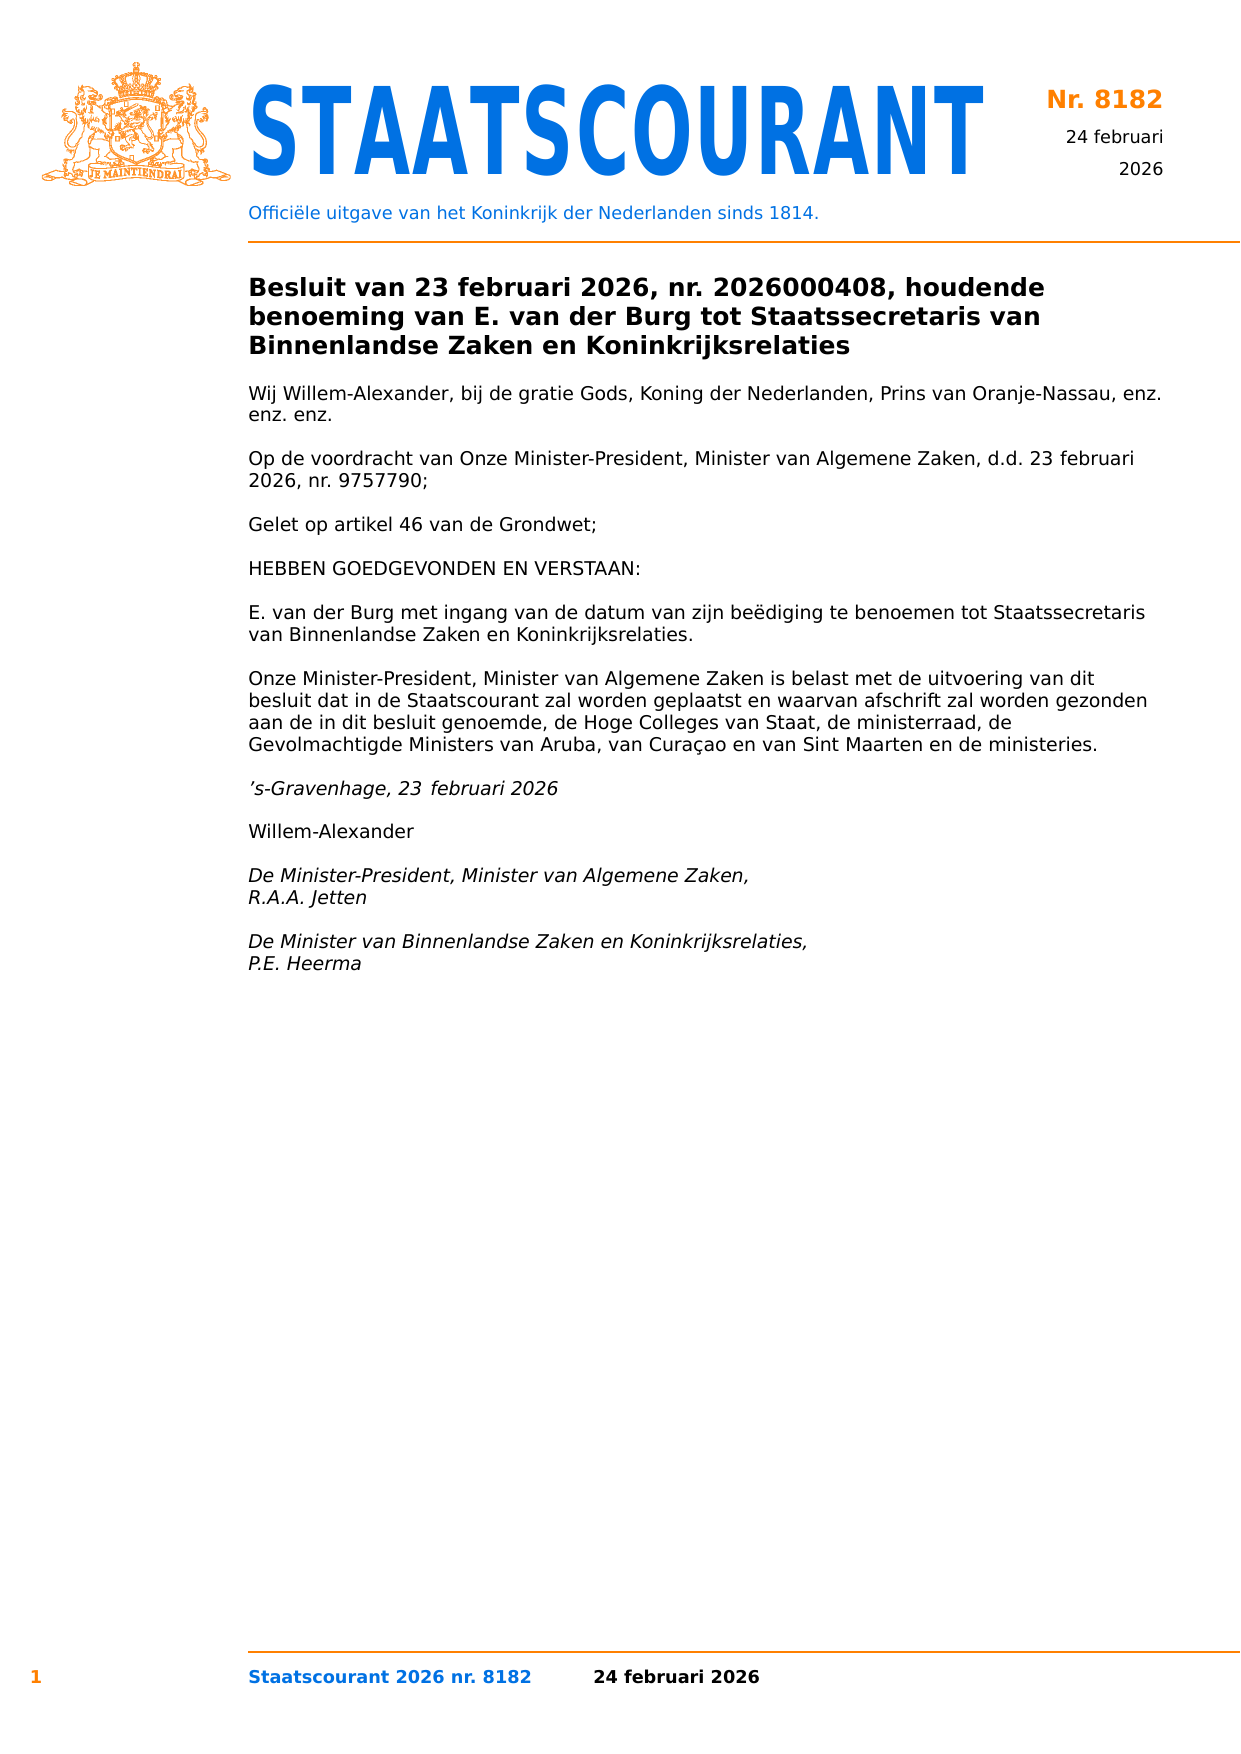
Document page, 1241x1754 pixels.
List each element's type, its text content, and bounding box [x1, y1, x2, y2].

text Onze Minister-President, Minister van Algemene Zaken is belast met de uitvoering van dit besluit dat in de Staatscourant zal worden geplaatst en waarvan afschrift zal worden gezonden aan de in dit besluit genoemde, de Hoge Colleges van Staat, de ministerraad, de Gevolmachtigde Ministers van Aruba, van Curaçao en van Sint Maarten en de ministeries. [248, 668, 1163, 756]
text Op de voordracht van Onze Minister-President, Minister van Algemene Zaken, d.d. 23 februari 2026, nr. 9757790; [248, 448, 1163, 492]
table_cell 2026 [998, 153, 1240, 203]
text HEBBEN GOEDGEVONDEN EN VERSTAAN: [248, 558, 1163, 580]
table_header Nr. 8182 [998, 62, 1240, 121]
subtitle Besluit van 23 februari 2026, nr. 2026000408, houdende benoeming van E. van der Burg tot Staatssecretaris van Binnenlandse Zaken en Koninkrijksrelaties [248, 273, 1163, 361]
table_cell Officiële uitgave van het Koninkrijk der Nederlanden sinds 1814. [248, 203, 1240, 241]
table_header STAATSCOURANT [248, 62, 998, 203]
text ’s-Gravenhage, 23 februari 2026 [248, 777, 1163, 799]
text Wij Willem-Alexander, bij de gratie Gods, Koning der Nederlanden, Prins van Oranje-Nassau, enz. enz. enz. [248, 382, 1163, 426]
text De Minister van Binnenlandse Zaken en Koninkrijksrelaties, P.E. Heerma [248, 931, 1163, 975]
text E. van der Burg met ingang van de datum van zijn beëdiging te benoemen tot Staatssecretaris van Binnenlandse Zaken en Koninkrijksrelaties. [248, 602, 1163, 646]
text Willem-Alexander [248, 821, 1163, 843]
table_cell 24 februari [998, 121, 1240, 153]
text De Minister-President, Minister van Algemene Zaken, R.A.A. Jetten [248, 865, 1163, 909]
text Gelet op artikel 46 van de Grondwet; [248, 514, 1163, 536]
picture [41, 62, 231, 186]
table_header [25, 62, 248, 241]
